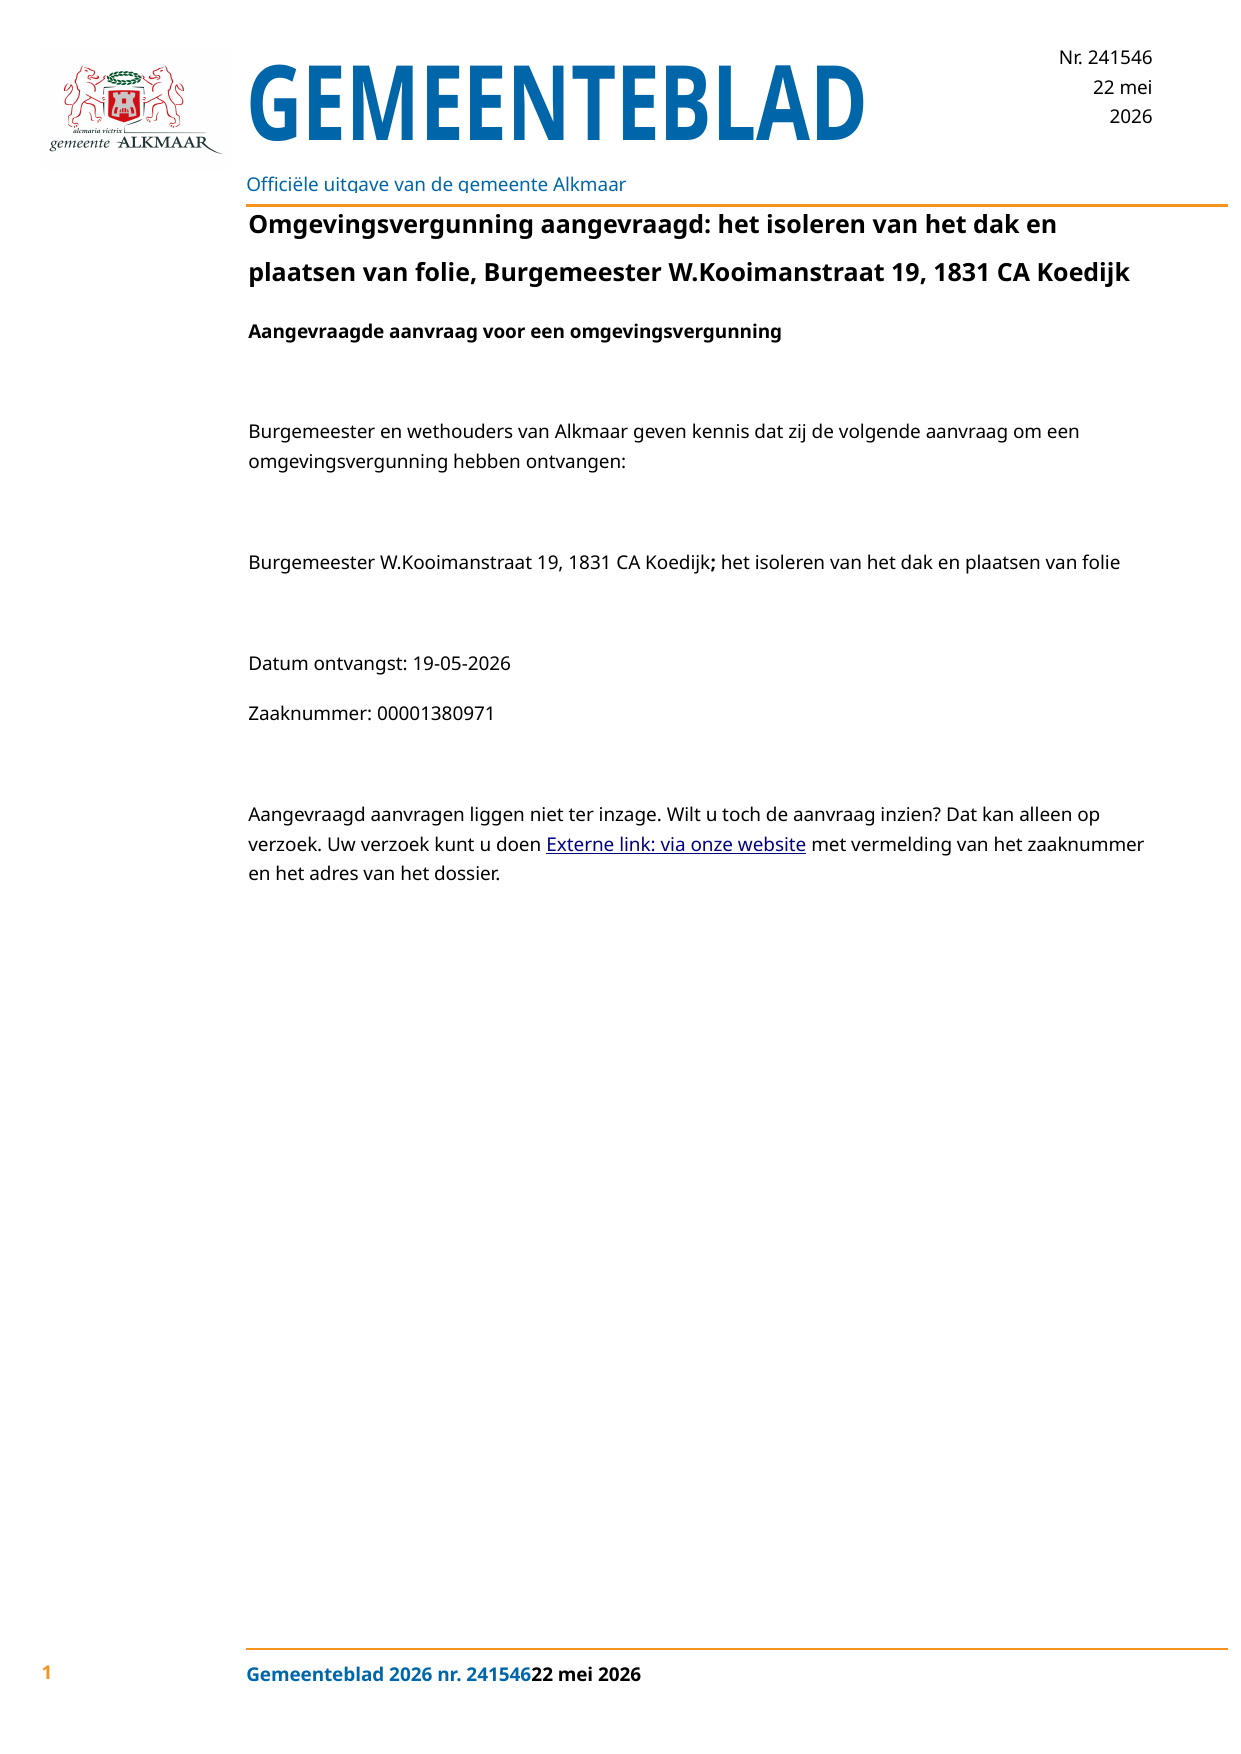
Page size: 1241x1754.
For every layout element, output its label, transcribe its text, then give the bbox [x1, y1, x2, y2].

text Burgemeester en wethouders van Alkmaar geven kennis dat zij de volgende aanvraag om een omgevingsvergunning hebben ontvangen: [248, 419, 1152, 474]
text Aangevraagd aanvragen liggen niet ter inzage. Wilt u toch de aanvraag inzien? Dat kan alleen op verzoek. Uw verzoek kunt u doen Externe link: via onze website met vermelding van het zaaknummer en het adres van het dossier. [248, 801, 1152, 886]
text Burgemeester W.Kooimanstraat 19, 1831 CA Koedijk; het isoleren van het dak en plaatsen van folie [248, 549, 1152, 575]
text Omgevingsvergunning aangevraagd: het isoleren van het dak en plaatsen van folie, Burgemeester W.Kooimanstraat 19, 1831 CA Koedijk [248, 207, 1152, 288]
text Aangevraagde aanvraag voor een omgevingsvergunning [248, 318, 1152, 344]
picture [41, 47, 231, 172]
text Datum ontvangst: 19-05-2026 [248, 650, 1152, 676]
text Zaaknummer: 00001380971 [248, 700, 1152, 726]
